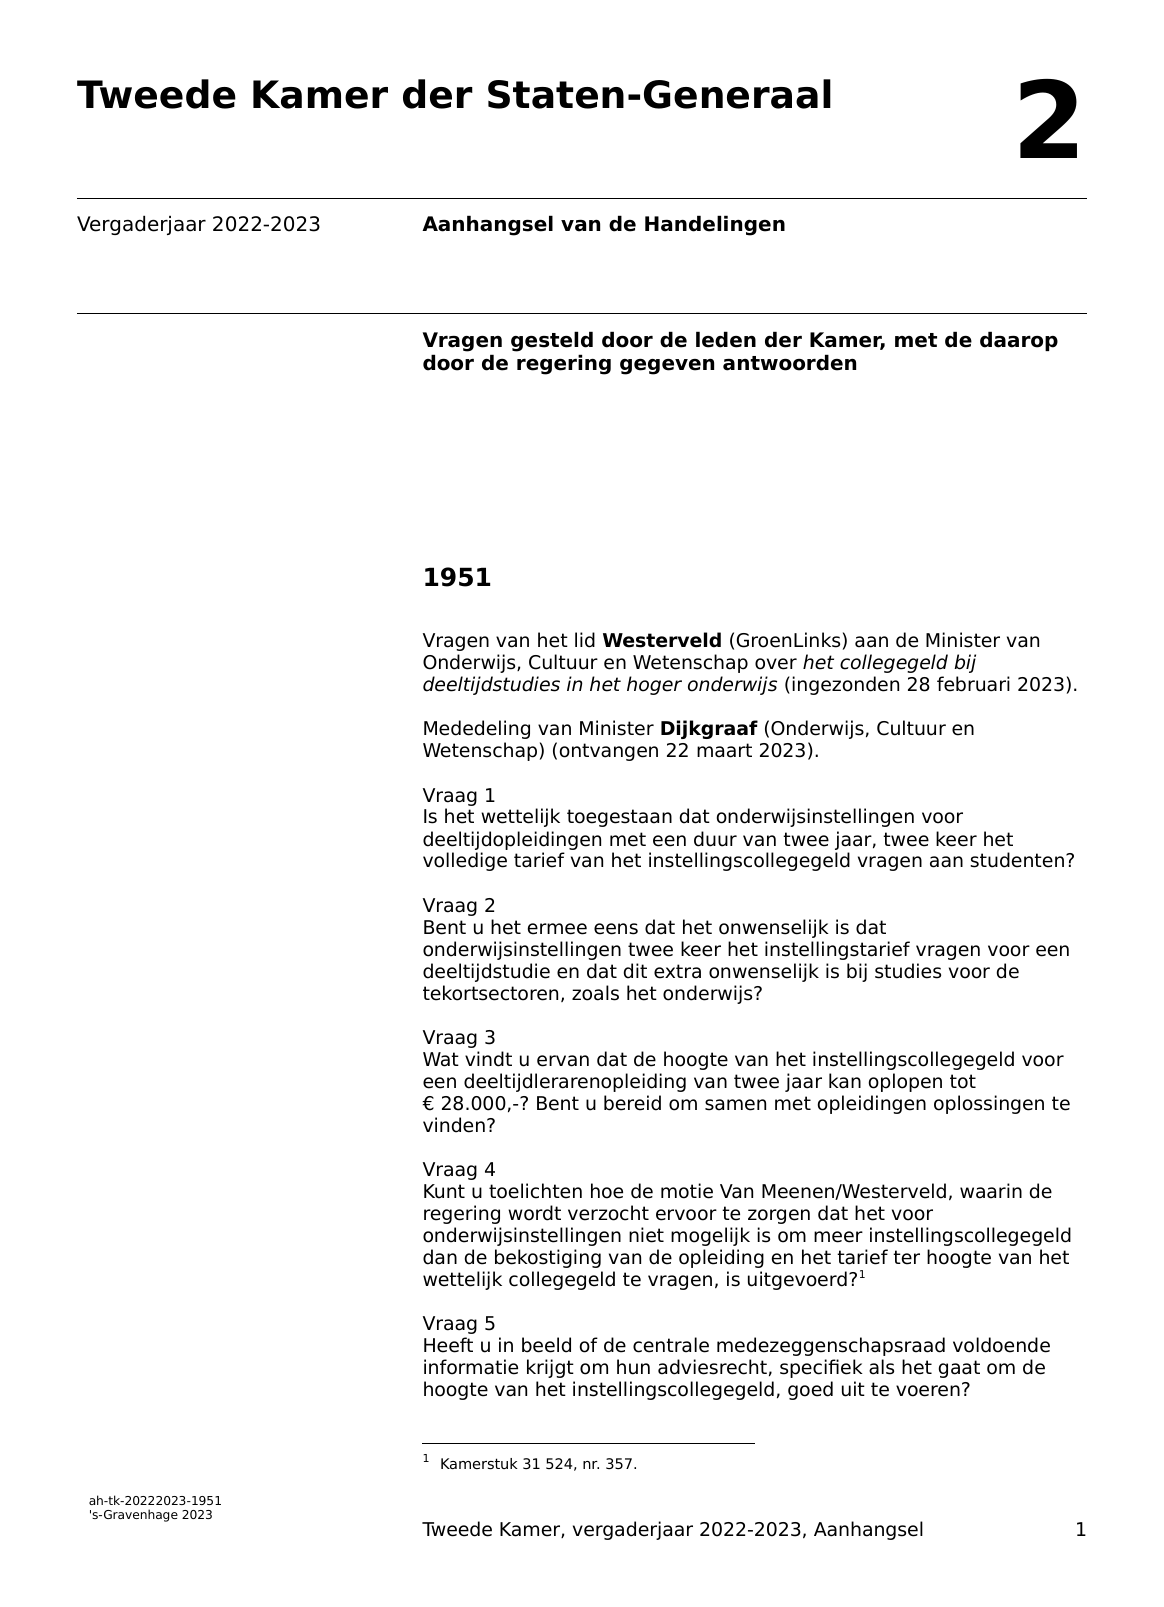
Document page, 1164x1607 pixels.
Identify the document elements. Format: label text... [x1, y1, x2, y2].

text Vraag 4 [422, 1159, 1087, 1181]
text Wat vindt u ervan dat de hoogte van het instellingscollegegeld voor een deeltijdlerarenopleiding van twee jaar kan oplopen tot € 28.000,-? Bent u bereid om samen met opleidingen oplossingen te vinden? [422, 1049, 1087, 1137]
text Kunt u toelichten hoe de motie Van Meenen/Westerveld, waarin de regering wordt verzocht ervoor te zorgen dat het voor onderwijsinstellingen niet mogelijk is om meer instellingscollegegeld dan de bekostiging van de opleiding en het tarief ter hoogte van het wettelijk collegegeld te vragen, is uitgevoerd? [422, 1181, 1087, 1291]
table_cell Aanhangsel van de Handelingen [422, 199, 1087, 313]
table_header 2 [886, 59, 1087, 198]
text Vragen van het lid Westerveld (GroenLinks) aan de Minister van Onderwijs, Cultuur en Wetenschap over het collegegeld bij deeltijdstudies in het hoger onderwijs (ingezonden 28 februari 2023). [422, 630, 1087, 696]
text 1951 [422, 563, 1087, 592]
text Kamerstuk 31 524, nr. 357. [422, 1452, 1087, 1474]
text Vraag 2 [422, 894, 1087, 917]
text Vraag 3 [422, 1027, 1087, 1049]
text Mededeling van Minister Dijkgraaf (Onderwijs, Cultuur en Wetenschap) (ontvangen 22 maart 2023). [422, 718, 1087, 762]
table_cell Vergaderjaar 2022-2023 [77, 199, 422, 313]
table_cell [77, 314, 422, 375]
text Is het wettelijk toegestaan dat onderwijsinstellingen voor deeltijdopleidingen met een duur van twee jaar, twee keer het volledige tarief van het instellingscollegegeld vragen aan studenten? [422, 806, 1087, 872]
table_header Tweede Kamer der Staten-Generaal [77, 59, 886, 198]
text Vraag 5 [422, 1313, 1087, 1335]
text 's-Gravenhage 2023 [88, 1508, 323, 1522]
text Heeft u in beeld of de centrale medezeggenschapsraad voldoende informatie krijgt om hun adviesrecht, specifiek als het gaat om de hoogte van het instellingscollegegeld, goed uit te voeren? [422, 1335, 1087, 1401]
table_cell Vragen gesteld door de leden der Kamer, met de daarop door de regering gegeven antwoorden [422, 314, 1087, 375]
text ah-tk-20222023-1951 [88, 1494, 323, 1508]
text Vraag 1 [422, 784, 1087, 806]
text Bent u het ermee eens dat het onwenselijk is dat onderwijsinstellingen twee keer het instellingstarief vragen voor een deeltijdstudie en dat dit extra onwenselijk is bij studies voor de tekortsectoren, zoals het onderwijs? [422, 917, 1087, 1004]
